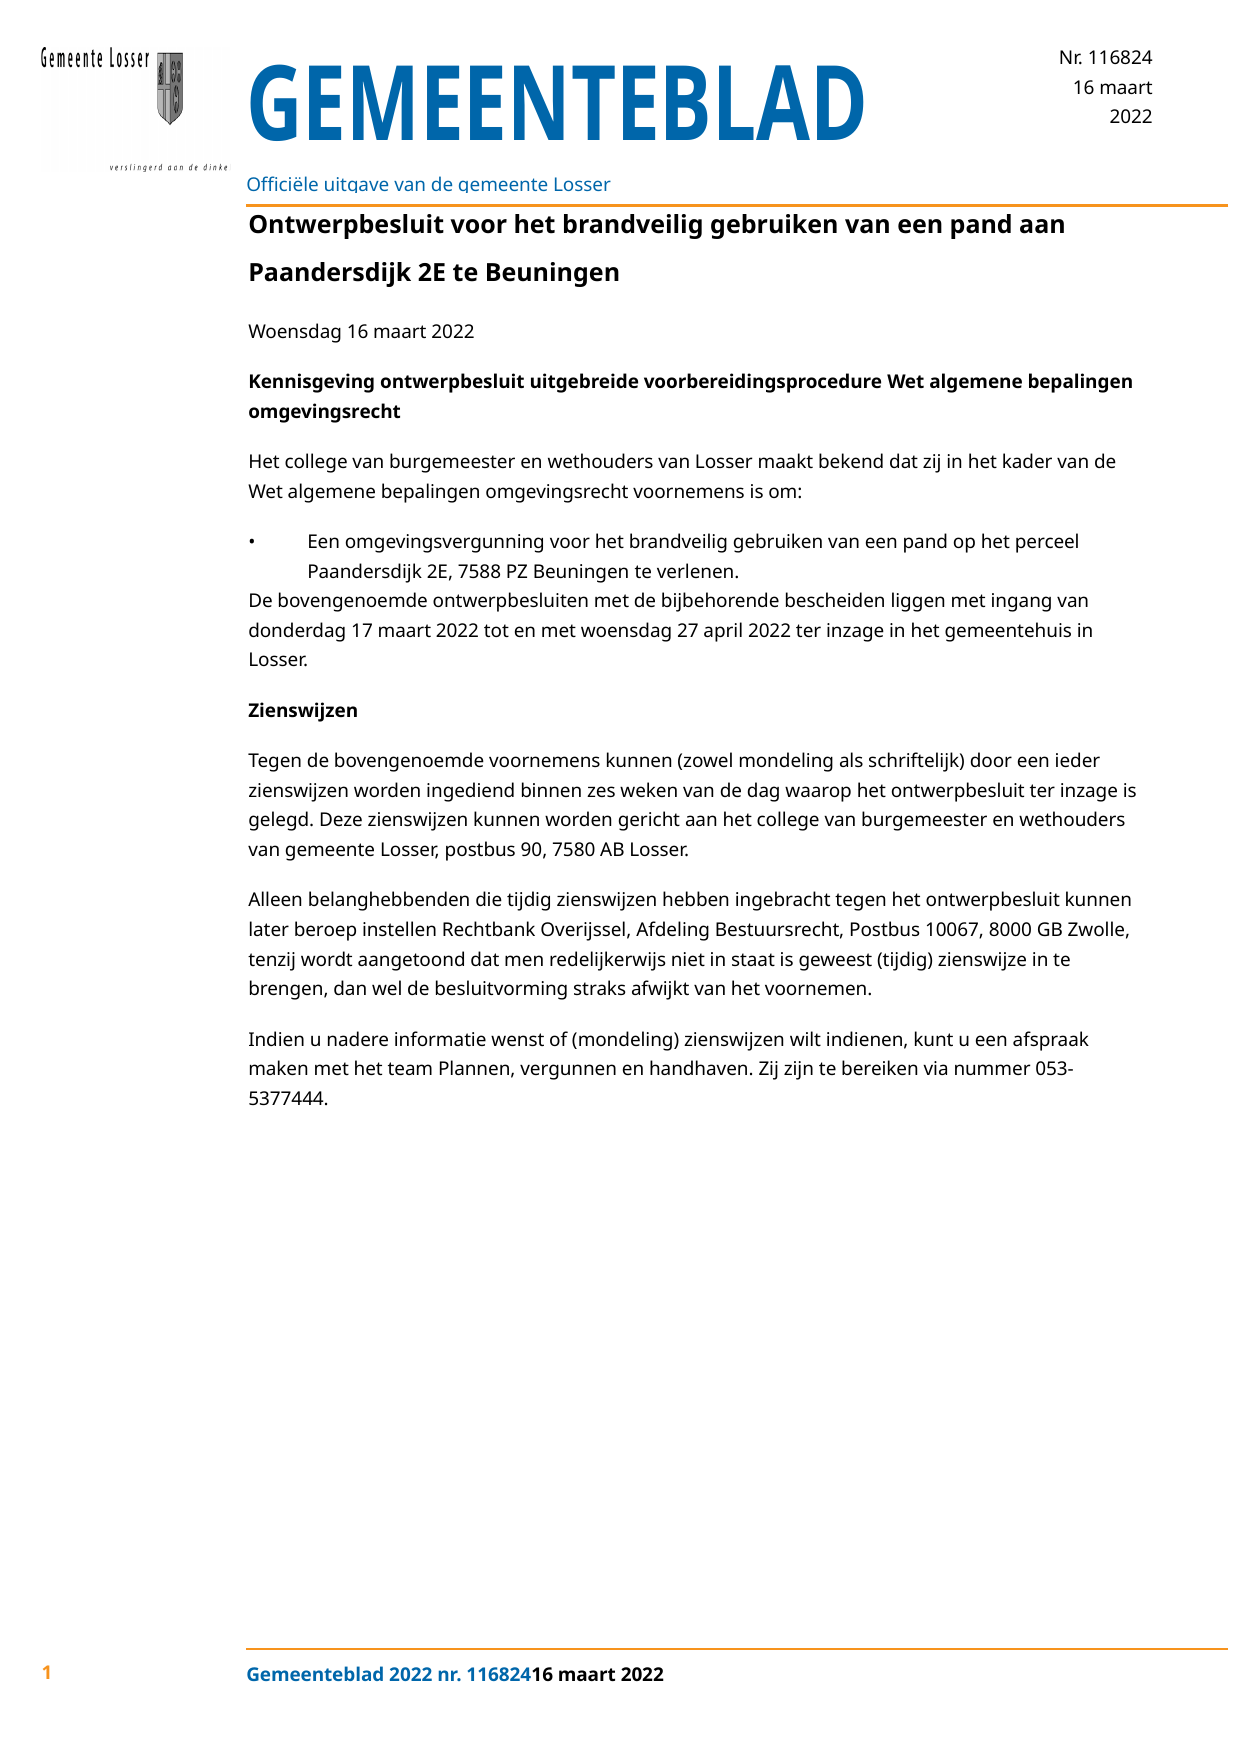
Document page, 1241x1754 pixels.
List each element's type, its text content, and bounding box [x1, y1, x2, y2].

text Tegen de bovengenoemde voornemens kunnen (zowel mondeling als schriftelijk) door een ieder zienswijzen worden ingediend binnen zes weken van de dag waarop het ontwerpbesluit ter inzage is gelegd. Deze zienswijzen kunnen worden gericht aan het college van burgemeester en wethouders van gemeente Losser, postbus 90, 7580 AB Losser. [248, 747, 1152, 862]
picture [41, 47, 231, 172]
text Indien u nadere informatie wenst of (mondeling) zienswijzen wilt indienen, kunt u een afspraak maken met het team Plannen, vergunnen en handhaven. Zij zijn te bereiken via nummer 053-5377444. [248, 1026, 1152, 1111]
text De bovengenoemde ontwerpbesluiten met de bijbehorende bescheiden liggen met ingang van donderdag 17 maart 2022 tot en met woensdag 27 april 2022 ter inzage in het gemeentehuis in Losser. [248, 587, 1152, 672]
text Ontwerpbesluit voor het brandveilig gebruiken van een pand aan Paandersdijk 2E te Beuningen [248, 207, 1152, 288]
text Kennisgeving ontwerpbesluit uitgebreide voorbereidingsprocedure Wet algemene bepalingen omgevingsrecht [248, 368, 1152, 424]
text Zienswijzen [248, 697, 1152, 723]
list Een omgevingsvergunning voor het brandveilig gebruiken van een pand op het perceel Paandersdijk 2E, 7588 PZ Beuningen te verlenen. [248, 528, 1152, 584]
text Alleen belanghebbenden die tijdig zienswijzen hebben ingebracht tegen het ontwerpbesluit kunnen later beroep instellen Rechtbank Overijssel, Afdeling Bestuursrecht, Postbus 10067, 8000 GB Zwolle, tenzij wordt aangetoond dat men redelijkerwijs niet in staat is geweest (tijdig) zienswijze in te brengen, dan wel de besluitvorming straks afwijkt van het voornemen. [248, 887, 1152, 1001]
text Het college van burgemeester en wethouders van Losser maakt bekend dat zij in het kader van de Wet algemene bepalingen omgevingsrecht voornemens is om: [248, 448, 1152, 504]
text Woensdag 16 maart 2022 [248, 318, 1152, 344]
